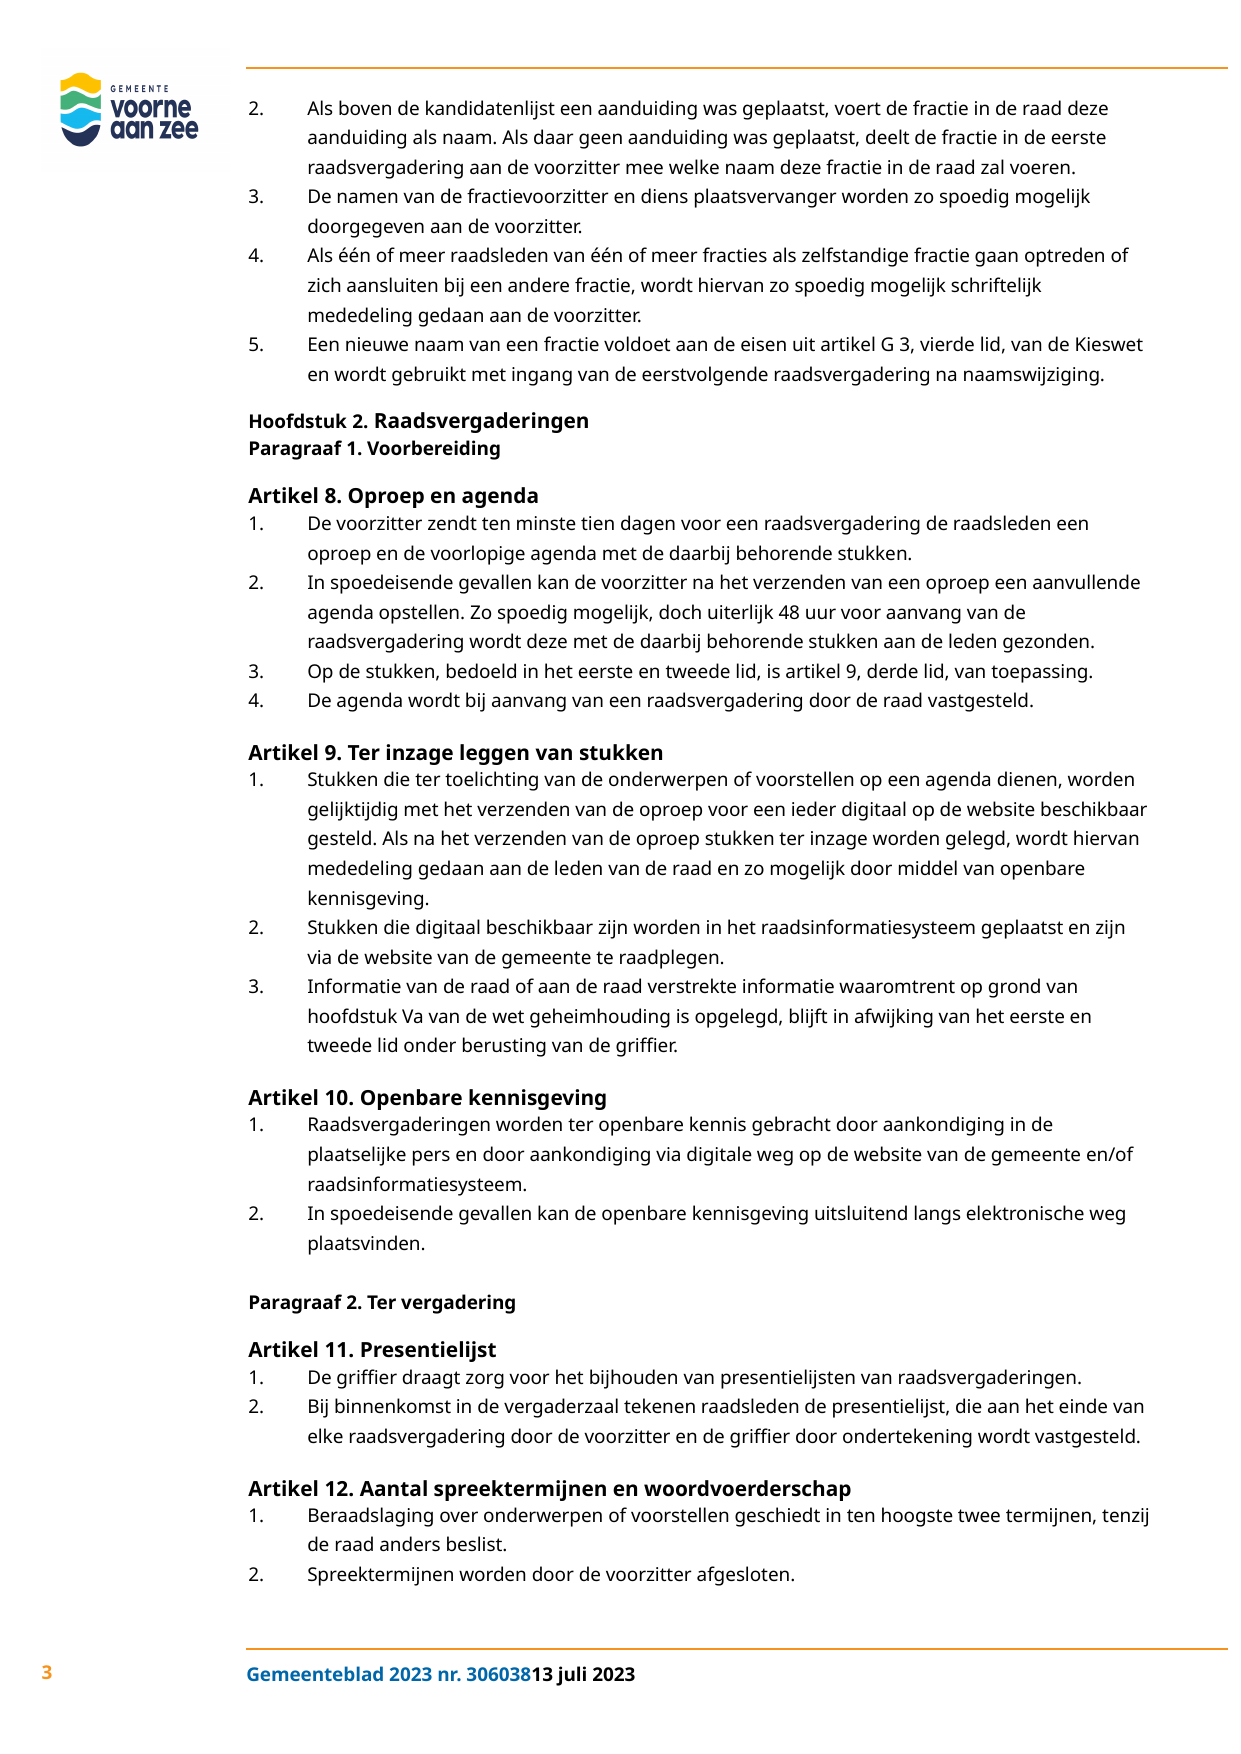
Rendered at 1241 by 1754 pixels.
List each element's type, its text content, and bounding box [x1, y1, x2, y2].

list Raadsvergaderingen worden ter openbare kennis gebracht door aankondiging in de plaatselijke pers en door aankondiging via digitale weg op de website van de gemeente en/of raadsinformatiesysteem. [248, 1112, 1152, 1196]
list Informatie van de raad of aan de raad verstrekte informatie waaromtrent op grond van hoofdstuk Va van de wet geheimhouding is opgelegd, blijft in afwijking van het eerste en tweede lid onder berusting van de griffier. [248, 973, 1152, 1058]
list Een nieuwe naam van een fractie voldoet aan de eisen uit artikel G 3, vierde lid, van de Kieswet en wordt gebruikt met ingang van de eerstvolgende raadsvergadering na naamswijziging. [248, 331, 1152, 387]
picture [41, 47, 231, 172]
list Spreektermijnen worden door de voorzitter afgesloten. [248, 1561, 1152, 1587]
text Paragraaf 1. Voorbereiding [248, 435, 1152, 461]
list Bij binnenkomst in de vergaderzaal tekenen raadsleden de presentielijst, die aan het einde van elke raadsvergadering door de voorzitter en de griffier door ondertekening wordt vastgesteld. [248, 1394, 1152, 1449]
list Als boven de kandidatenlijst een aanduiding was geplaatst, voert de fractie in de raad deze aanduiding als naam. Als daar geen aanduiding was geplaatst, deelt de fractie in de eerste raadsvergadering aan de voorzitter mee welke naam deze fractie in de raad zal voeren. [248, 95, 1152, 180]
list In spoedeisende gevallen kan de voorzitter na het verzenden van een oproep een aanvullende agenda opstellen. Zo spoedig mogelijk, doch uiterlijk 48 uur voor aanvang van de raadsvergadering wordt deze met de daarbij behorende stukken aan de leden gezonden. [248, 569, 1152, 654]
list De agenda wordt bij aanvang van een raadsvergadering door de raad vastgesteld. [248, 688, 1152, 713]
list Beraadslaging over onderwerpen of voorstellen geschiedt in ten hoogste twee termijnen, tenzij de raad anders beslist. [248, 1502, 1152, 1557]
list In spoedeisende gevallen kan de openbare kennisgeving uitsluitend langs elektronische weg plaatsvinden. [248, 1200, 1152, 1256]
text Artikel 8. Oproep en agenda [248, 482, 1152, 510]
list De griffier draagt zorg voor het bijhouden van presentielijsten van raadsvergaderingen. [248, 1364, 1152, 1390]
list Op de stukken, bedoeld in het eerste en tweede lid, is artikel 9, derde lid, van toepassing. [248, 658, 1152, 684]
list Stukken die digitaal beschikbaar zijn worden in het raadsinformatiesysteem geplaatst en zijn via de website van de gemeente te raadplegen. [248, 914, 1152, 970]
list Stukken die ter toelichting van de onderwerpen of voorstellen op een agenda dienen, worden gelijktijdig met het verzenden van de oproep voor een ieder digitaal op de website beschikbaar gesteld. Als na het verzenden van de oproep stukken ter inzage worden gelegd, wordt hiervan mededeling gedaan aan de leden van de raad en zo mogelijk door middel van openbare kennisgeving. [248, 766, 1152, 911]
text Artikel 9. Ter inzage leggen van stukken [248, 738, 1152, 766]
text Artikel 11. Presentielijst [248, 1336, 1152, 1364]
list De voorzitter zendt ten minste tien dagen voor een raadsvergadering de raadsleden een oproep en de voorlopige agenda met de daarbij behorende stukken. [248, 510, 1152, 565]
list De namen van de fractievoorzitter en diens plaatsvervanger worden zo spoedig mogelijk doorgegeven aan de voorzitter. [248, 183, 1152, 239]
text Artikel 12. Aantal spreektermijnen en woordvoerderschap [248, 1474, 1152, 1502]
list Als één of meer raadsleden van één of meer fracties als zelfstandige fractie gaan optreden of zich aansluiten bij een andere fractie, wordt hiervan zo spoedig mogelijk schriftelijk mededeling gedaan aan de voorzitter. [248, 243, 1152, 328]
text Paragraaf 2. Ter vergadering [248, 1289, 1152, 1315]
text Artikel 10. Openbare kennisgeving [248, 1083, 1152, 1112]
text Hoofdstuk 2. Raadsvergaderingen [248, 407, 1152, 435]
